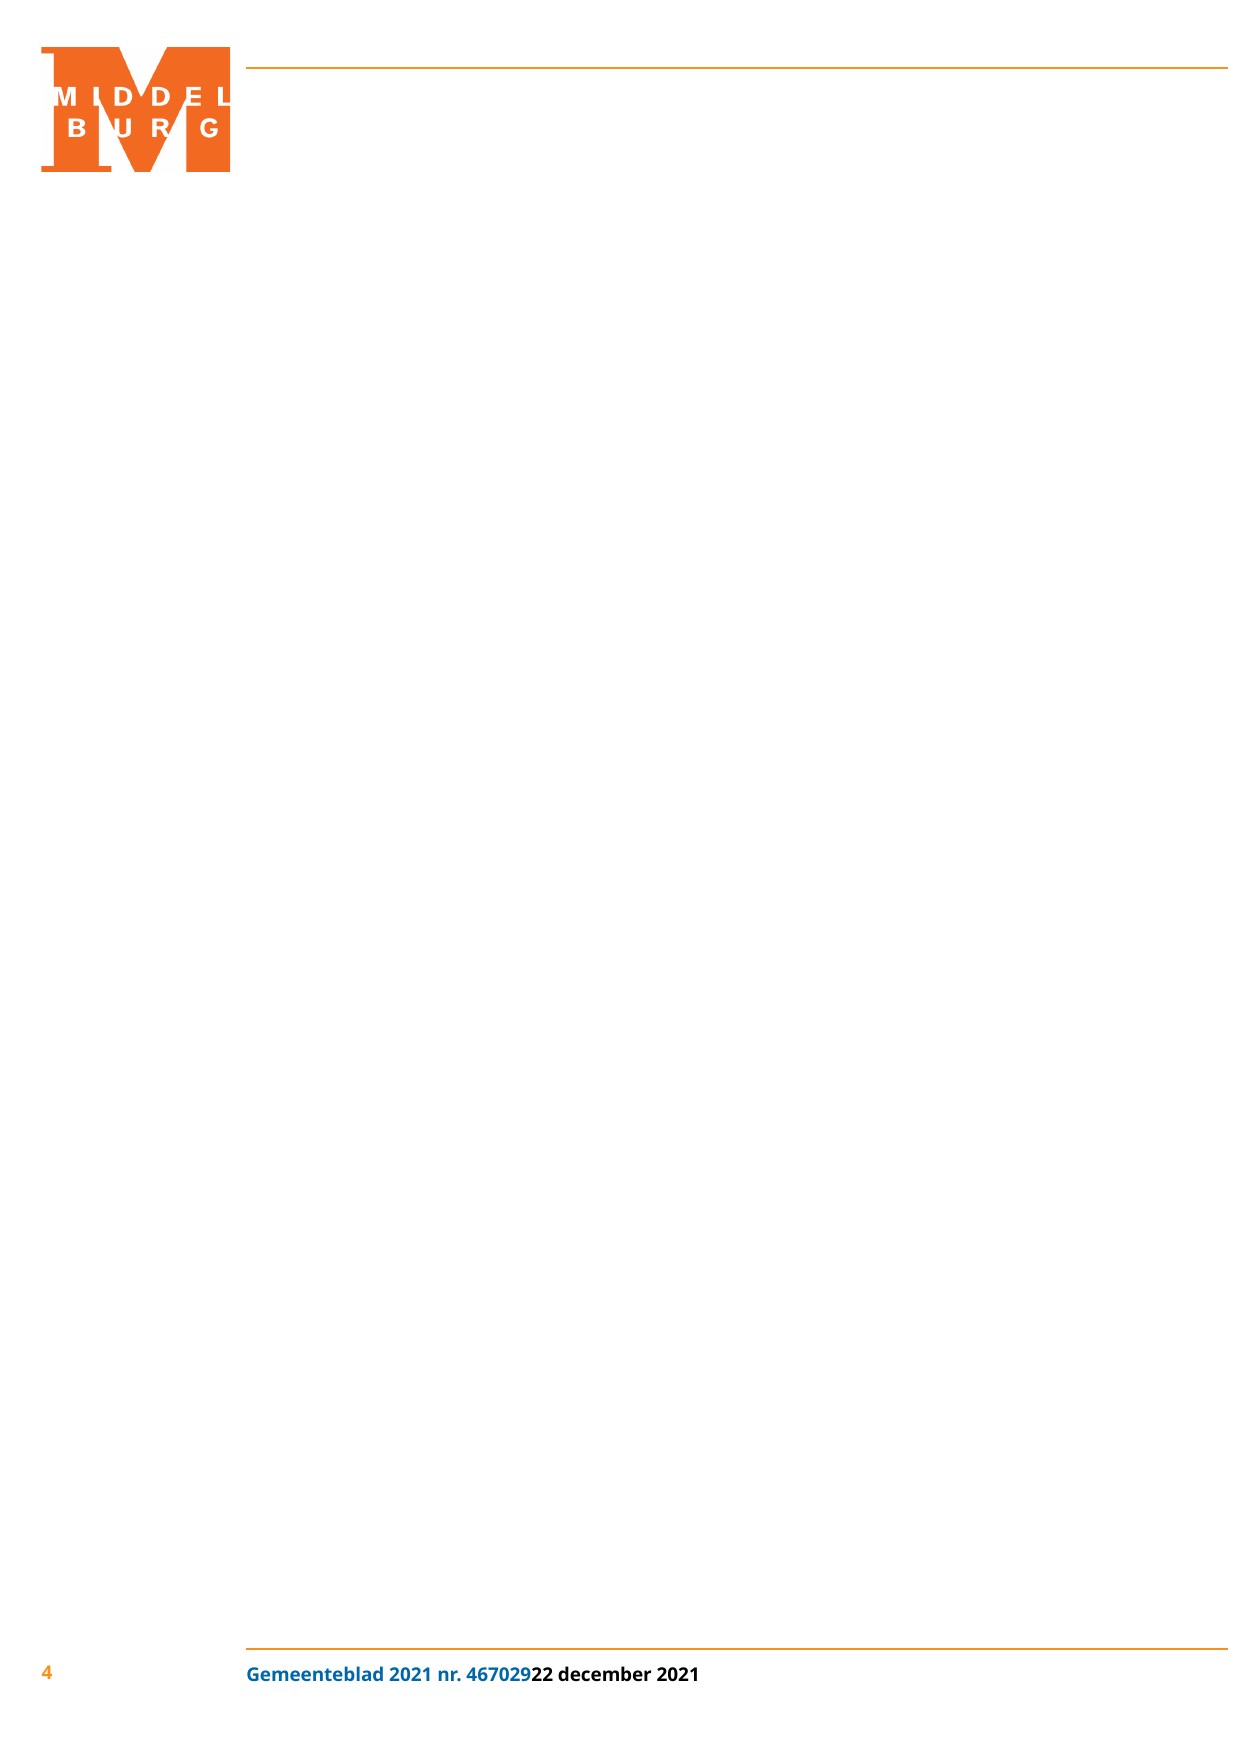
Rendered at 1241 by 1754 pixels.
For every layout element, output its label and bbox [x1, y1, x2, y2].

picture [41, 47, 231, 172]
